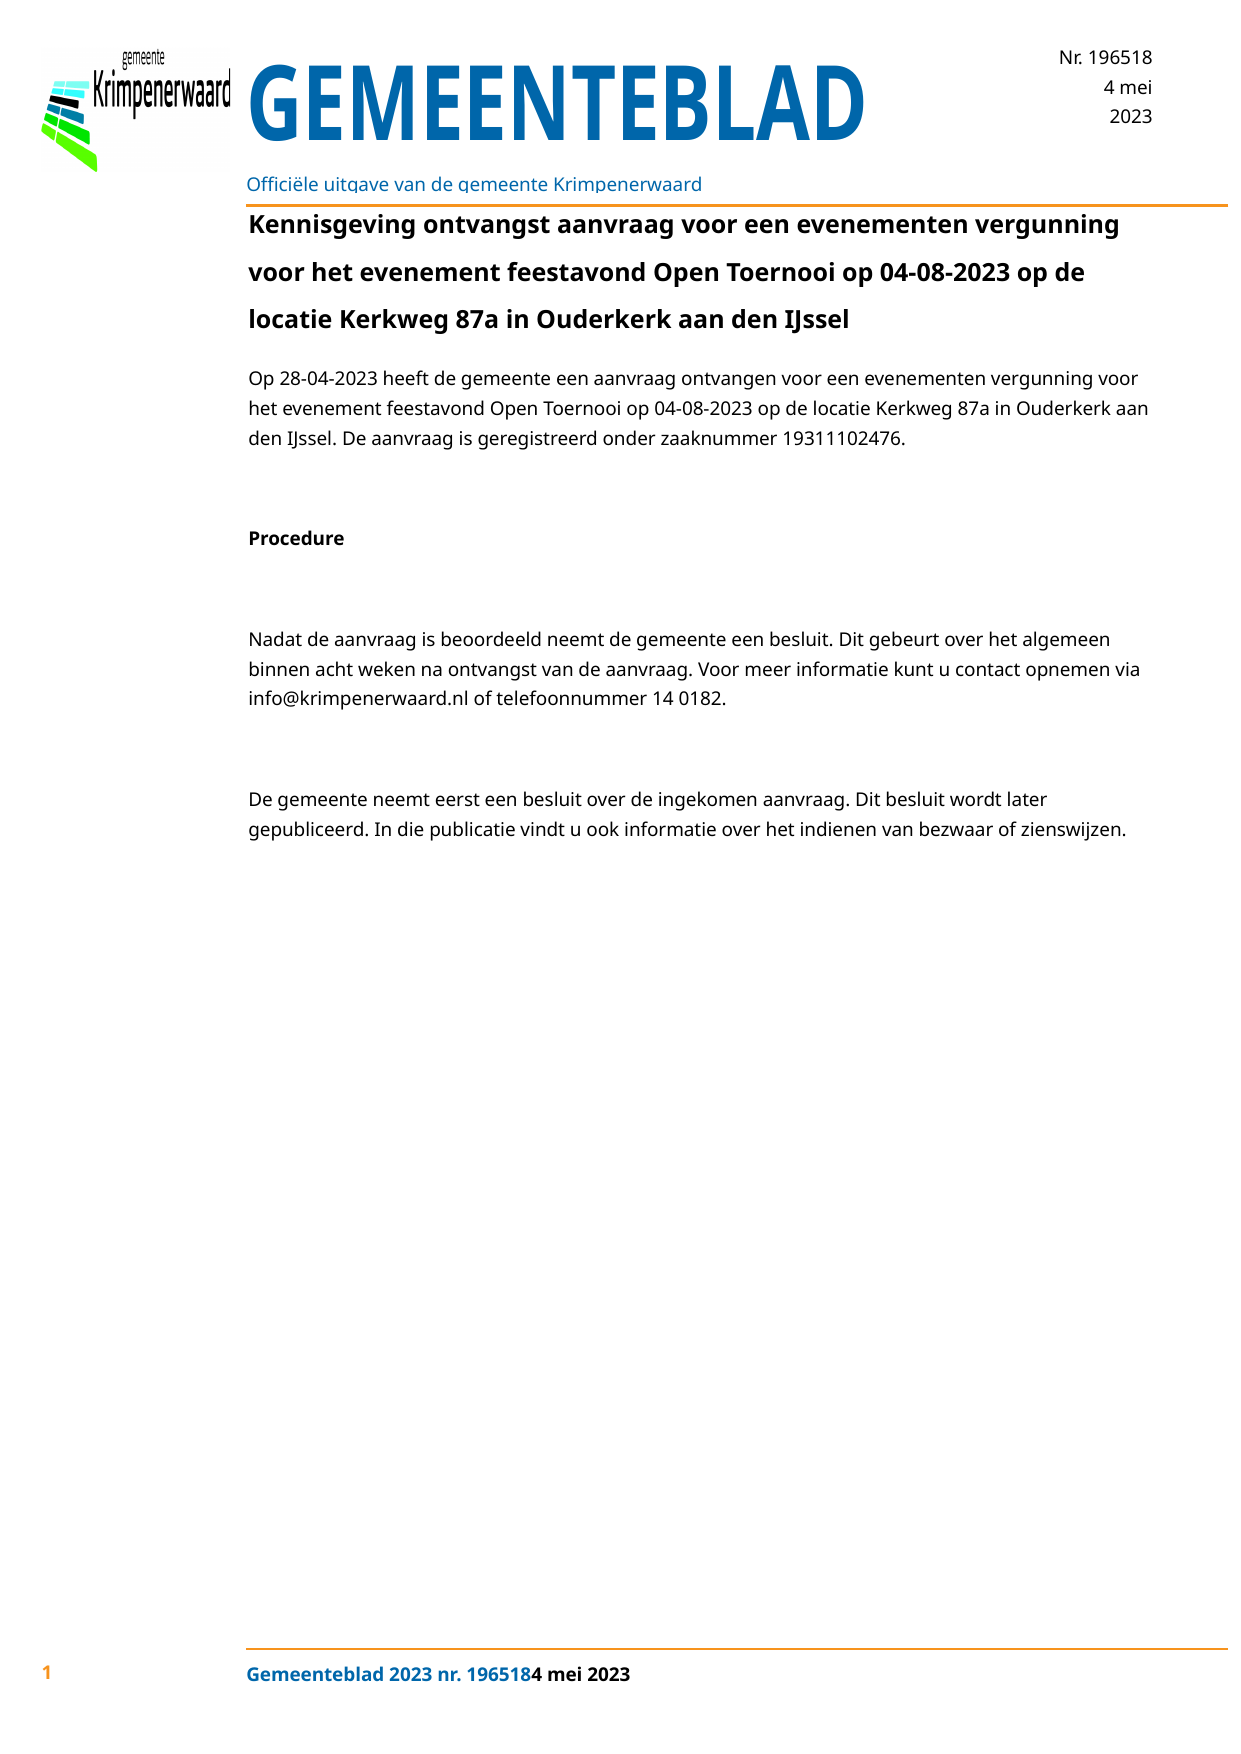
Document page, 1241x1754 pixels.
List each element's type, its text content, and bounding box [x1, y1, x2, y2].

text Procedure [248, 526, 1152, 551]
text Nadat de aanvraag is beoordeeld neemt de gemeente een besluit. Dit gebeurt over het algemeen binnen acht weken na ontvangst van de aanvraag. Voor meer informatie kunt u contact opnemen via info@krimpenerwaard.nl of telefoonnummer 14 0182. [248, 626, 1152, 711]
picture [41, 47, 231, 172]
text Kennisgeving ontvangst aanvraag voor een evenementen vergunning voor het evenement feestavond Open Toernooi op 04-08-2023 op de locatie Kerkweg 87a in Ouderkerk aan den IJssel [248, 207, 1152, 336]
text Op 28-04-2023 heeft de gemeente een aanvraag ontvangen voor een evenementen vergunning voor het evenement feestavond Open Toernooi op 04-08-2023 op de locatie Kerkweg 87a in Ouderkerk aan den IJssel. De aanvraag is geregistreerd onder zaaknummer 19311102476. [248, 366, 1152, 450]
text De gemeente neemt eerst een besluit over de ingekomen aanvraag. Dit besluit wordt later gepubliceerd. In die publicatie vindt u ook informatie over het indienen van bezwaar of zienswijzen. [248, 786, 1152, 842]
